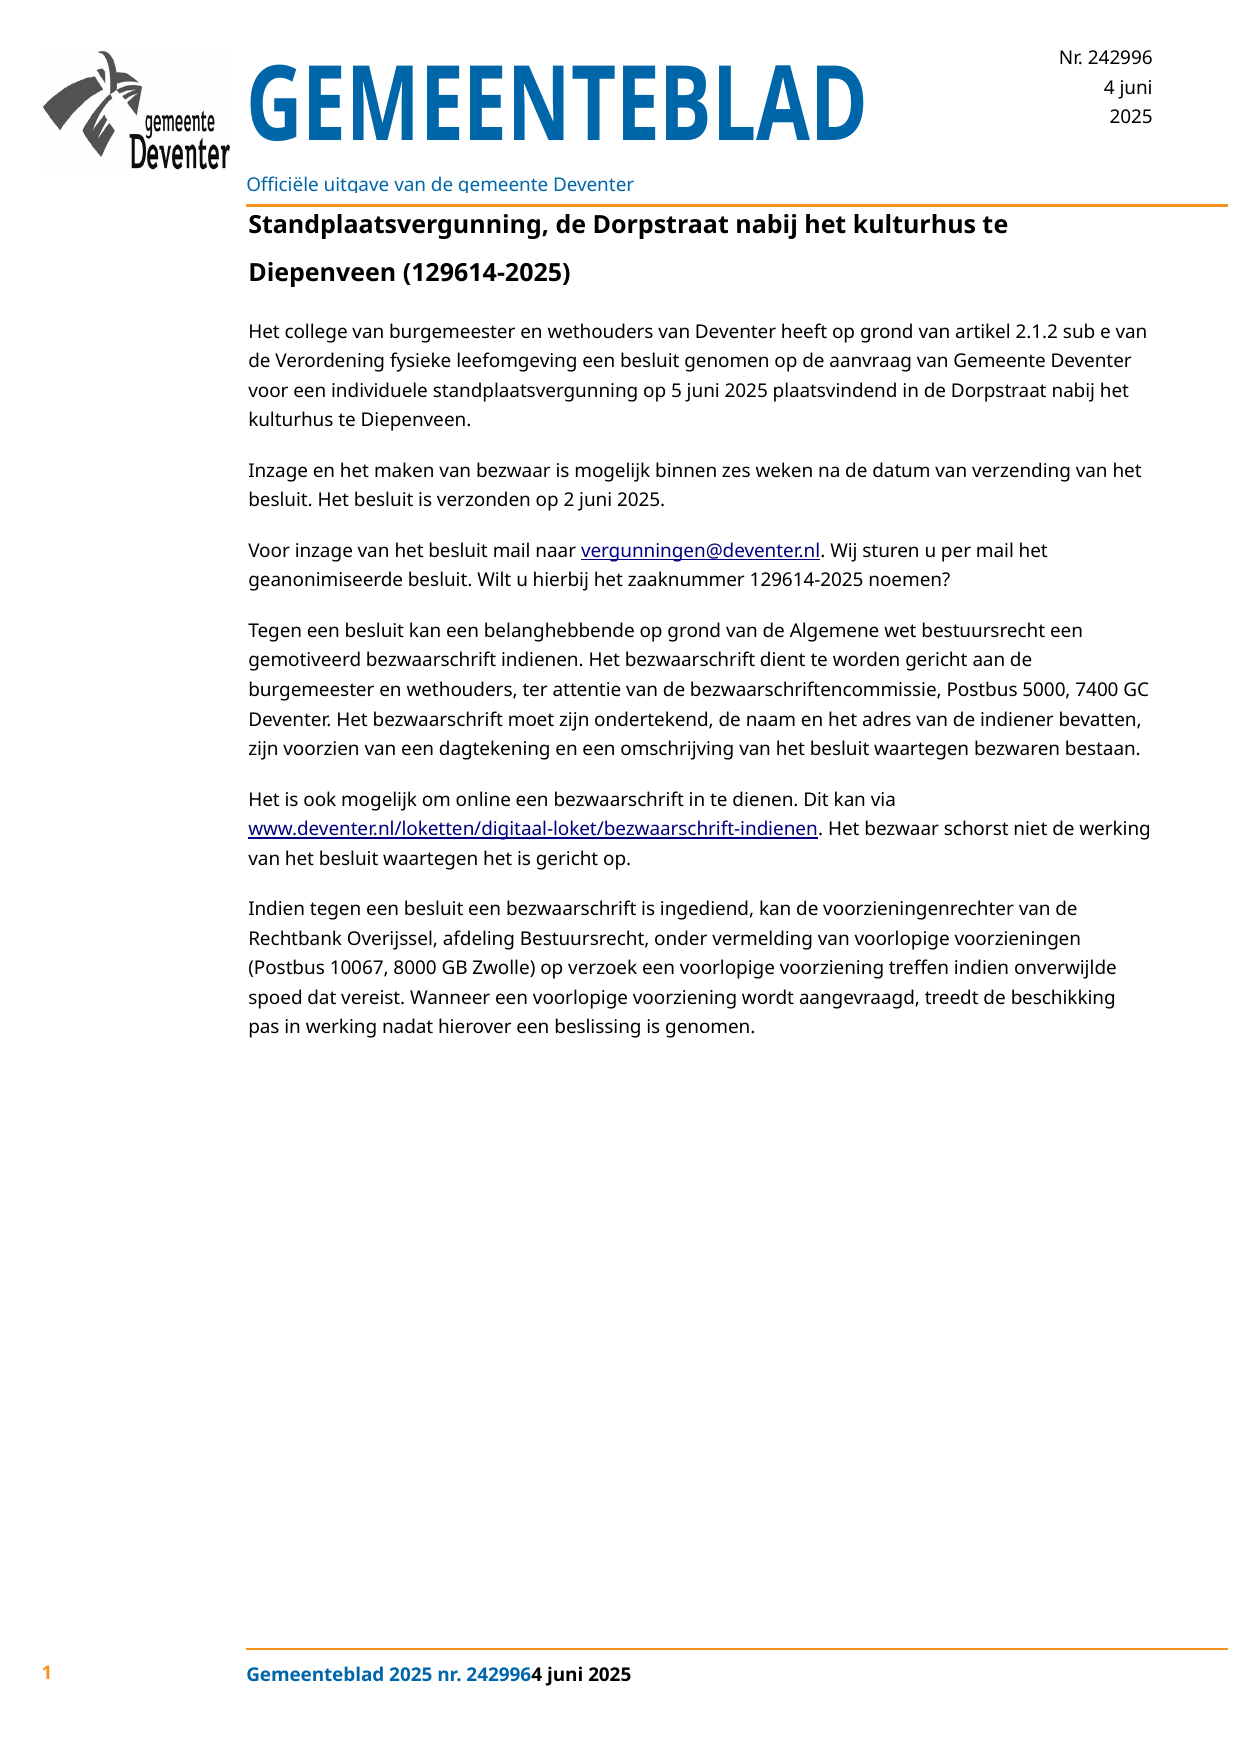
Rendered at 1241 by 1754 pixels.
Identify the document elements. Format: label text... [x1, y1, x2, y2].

text Voor inzage van het besluit mail naar vergunningen@deventer.nl. Wij sturen u per mail het geanonimiseerde besluit. Wilt u hierbij het zaaknummer 129614-2025 noemen? [248, 537, 1152, 592]
text Standplaatsvergunning, de Dorpstraat nabij het kulturhus te Diepenveen (129614-2025) [248, 207, 1152, 288]
text Het college van burgemeester en wethouders van Deventer heeft op grond van artikel 2.1.2 sub e van de Verordening fysieke leefomgeving een besluit genomen op de aanvraag van Gemeente Deventer voor een individuele standplaatsvergunning op 5 juni 2025 plaatsvindend in de Dorpstraat nabij het kulturhus te Diepenveen. [248, 318, 1152, 432]
text Tegen een besluit kan een belanghebbende op grond van de Algemene wet bestuursrecht een gemotiveerd bezwaarschrift indienen. Het bezwaarschrift dient te worden gericht aan de burgemeester en wethouders, ter attentie van de bezwaarschriftencommissie, Postbus 5000, 7400 GC Deventer. Het bezwaarschrift moet zijn ondertekend, de naam en het adres van de indiener bevatten, zijn voorzien van een dagtekening en een omschrijving van het besluit waartegen bezwaren bestaan. [248, 617, 1152, 761]
text Inzage en het maken van bezwaar is mogelijk binnen zes weken na de datum van verzending van het besluit. Het besluit is verzonden op 2 juni 2025. [248, 457, 1152, 512]
text Het is ook mogelijk om online een bezwaarschrift in te dienen. Dit kan via www.deventer.nl/loketten/digitaal-loket/bezwaarschrift-indienen. Het bezwaar schorst niet de werking van het besluit waartegen het is gericht op. [248, 786, 1152, 871]
picture [41, 47, 231, 172]
text Indien tegen een besluit een bezwaarschrift is ingediend, kan de voorzieningenrechter van de Rechtbank Overijssel, afdeling Bestuursrecht, onder vermelding van voorlopige voorzieningen (Postbus 10067, 8000 GB Zwolle) op verzoek een voorlopige voorziening treffen indien onverwijlde spoed dat vereist. Wanneer een voorlopige voorziening wordt aangevraagd, treedt de beschikking pas in werking nadat hierover een beslissing is genomen. [248, 895, 1152, 1039]
